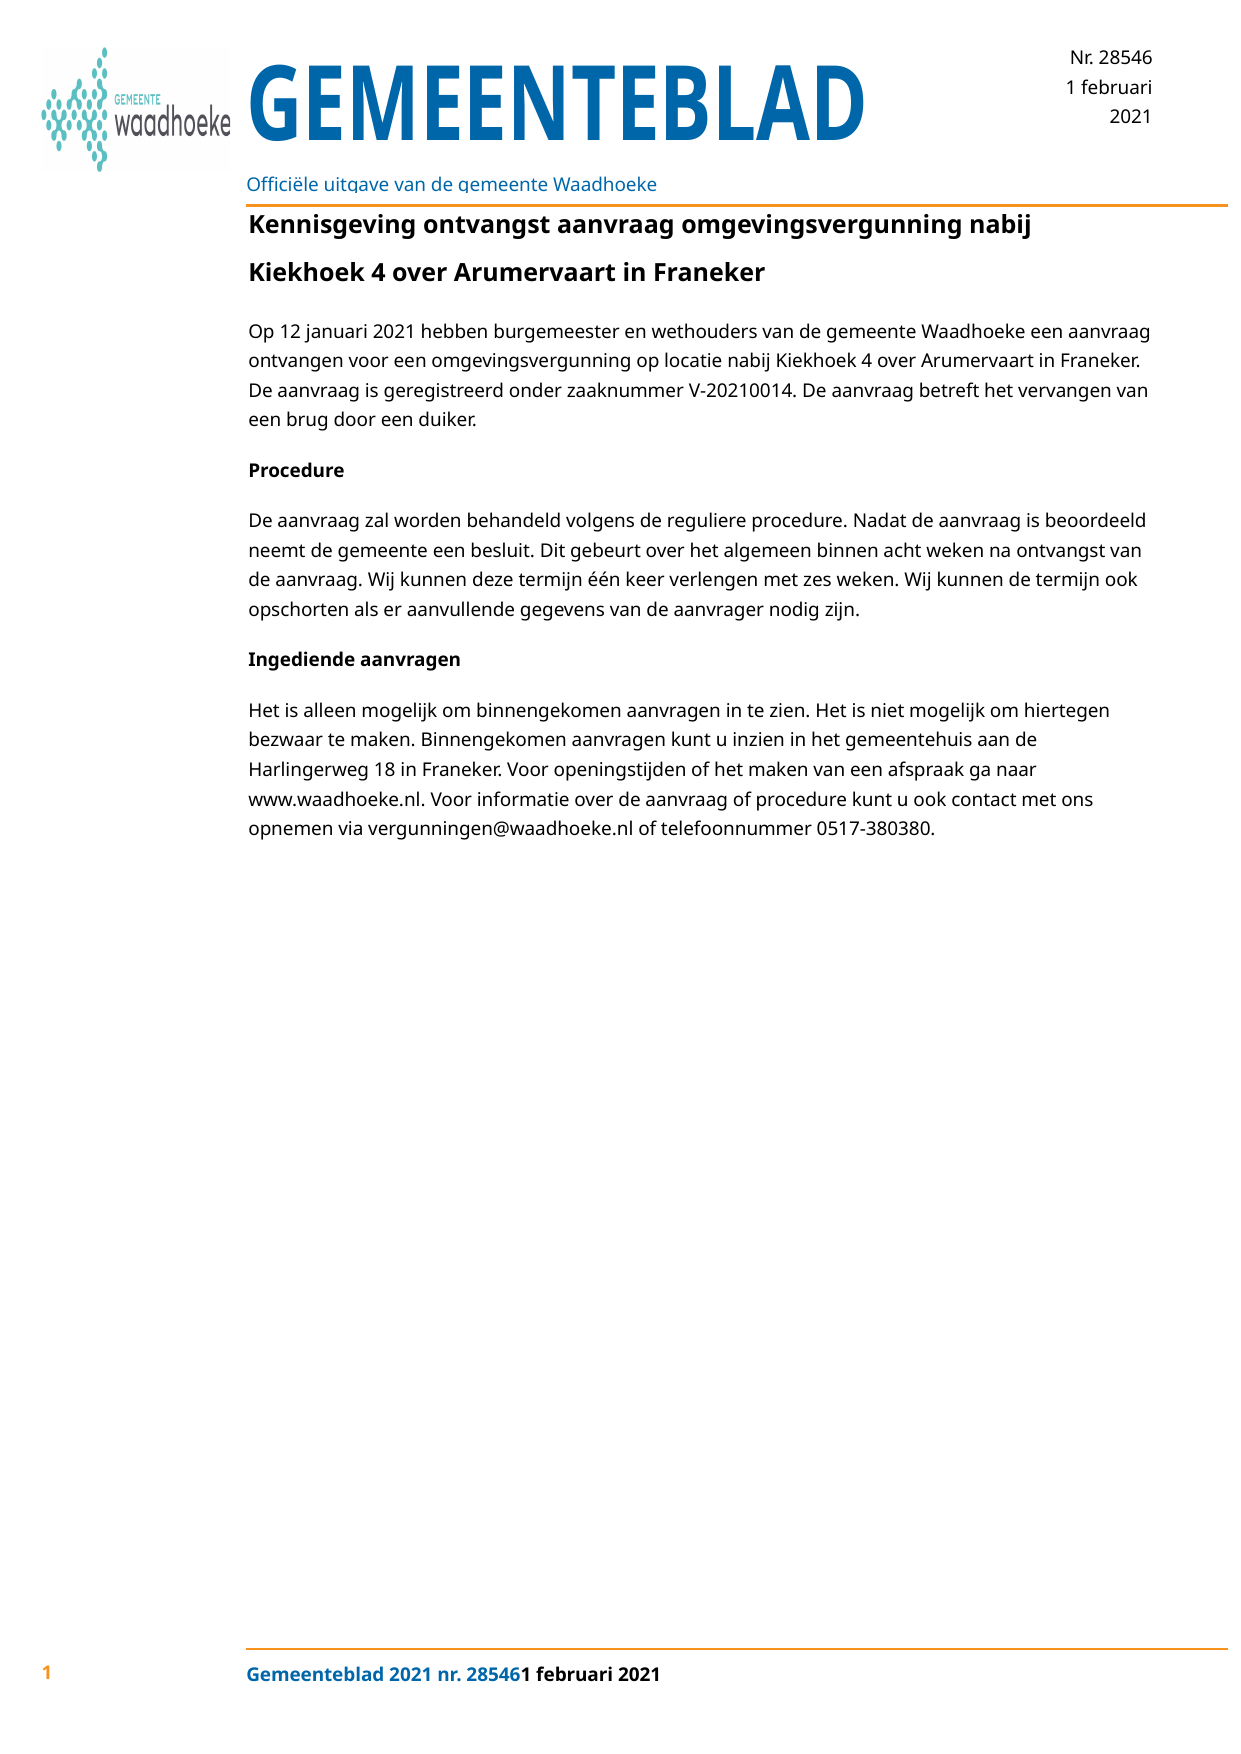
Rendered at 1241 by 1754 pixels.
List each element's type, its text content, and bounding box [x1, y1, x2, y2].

text De aanvraag zal worden behandeld volgens de reguliere procedure. Nadat de aanvraag is beoordeeld neemt de gemeente een besluit. Dit gebeurt over het algemeen binnen acht weken na ontvangst van de aanvraag. Wij kunnen deze termijn één keer verlengen met zes weken. Wij kunnen de termijn ook opschorten als er aanvullende gegevens van de aanvrager nodig zijn. [248, 507, 1152, 622]
text Ingediende aanvragen [248, 647, 1152, 672]
text Kennisgeving ontvangst aanvraag omgevingsvergunning nabij Kiekhoek 4 over Arumervaart in Franeker [248, 207, 1152, 288]
text Procedure [248, 457, 1152, 483]
text Op 12 januari 2021 hebben burgemeester en wethouders van de gemeente Waadhoeke een aanvraag ontvangen voor een omgevingsvergunning op locatie nabij Kiekhoek 4 over Arumervaart in Franeker. De aanvraag is geregistreerd onder zaaknummer V-20210014. De aanvraag betreft het vervangen van een brug door een duiker. [248, 318, 1152, 432]
text Het is alleen mogelijk om binnengekomen aanvragen in te zien. Het is niet mogelijk om hiertegen bezwaar te maken. Binnengekomen aanvragen kunt u inzien in het gemeentehuis aan de Harlingerweg 18 in Franeker. Voor openingstijden of het maken van een afspraak ga naar www.waadhoeke.nl. Voor informatie over de aanvraag of procedure kunt u ook contact met ons opnemen via vergunningen@waadhoeke.nl of telefoonnummer 0517-380380. [248, 697, 1152, 841]
picture [41, 47, 231, 172]
